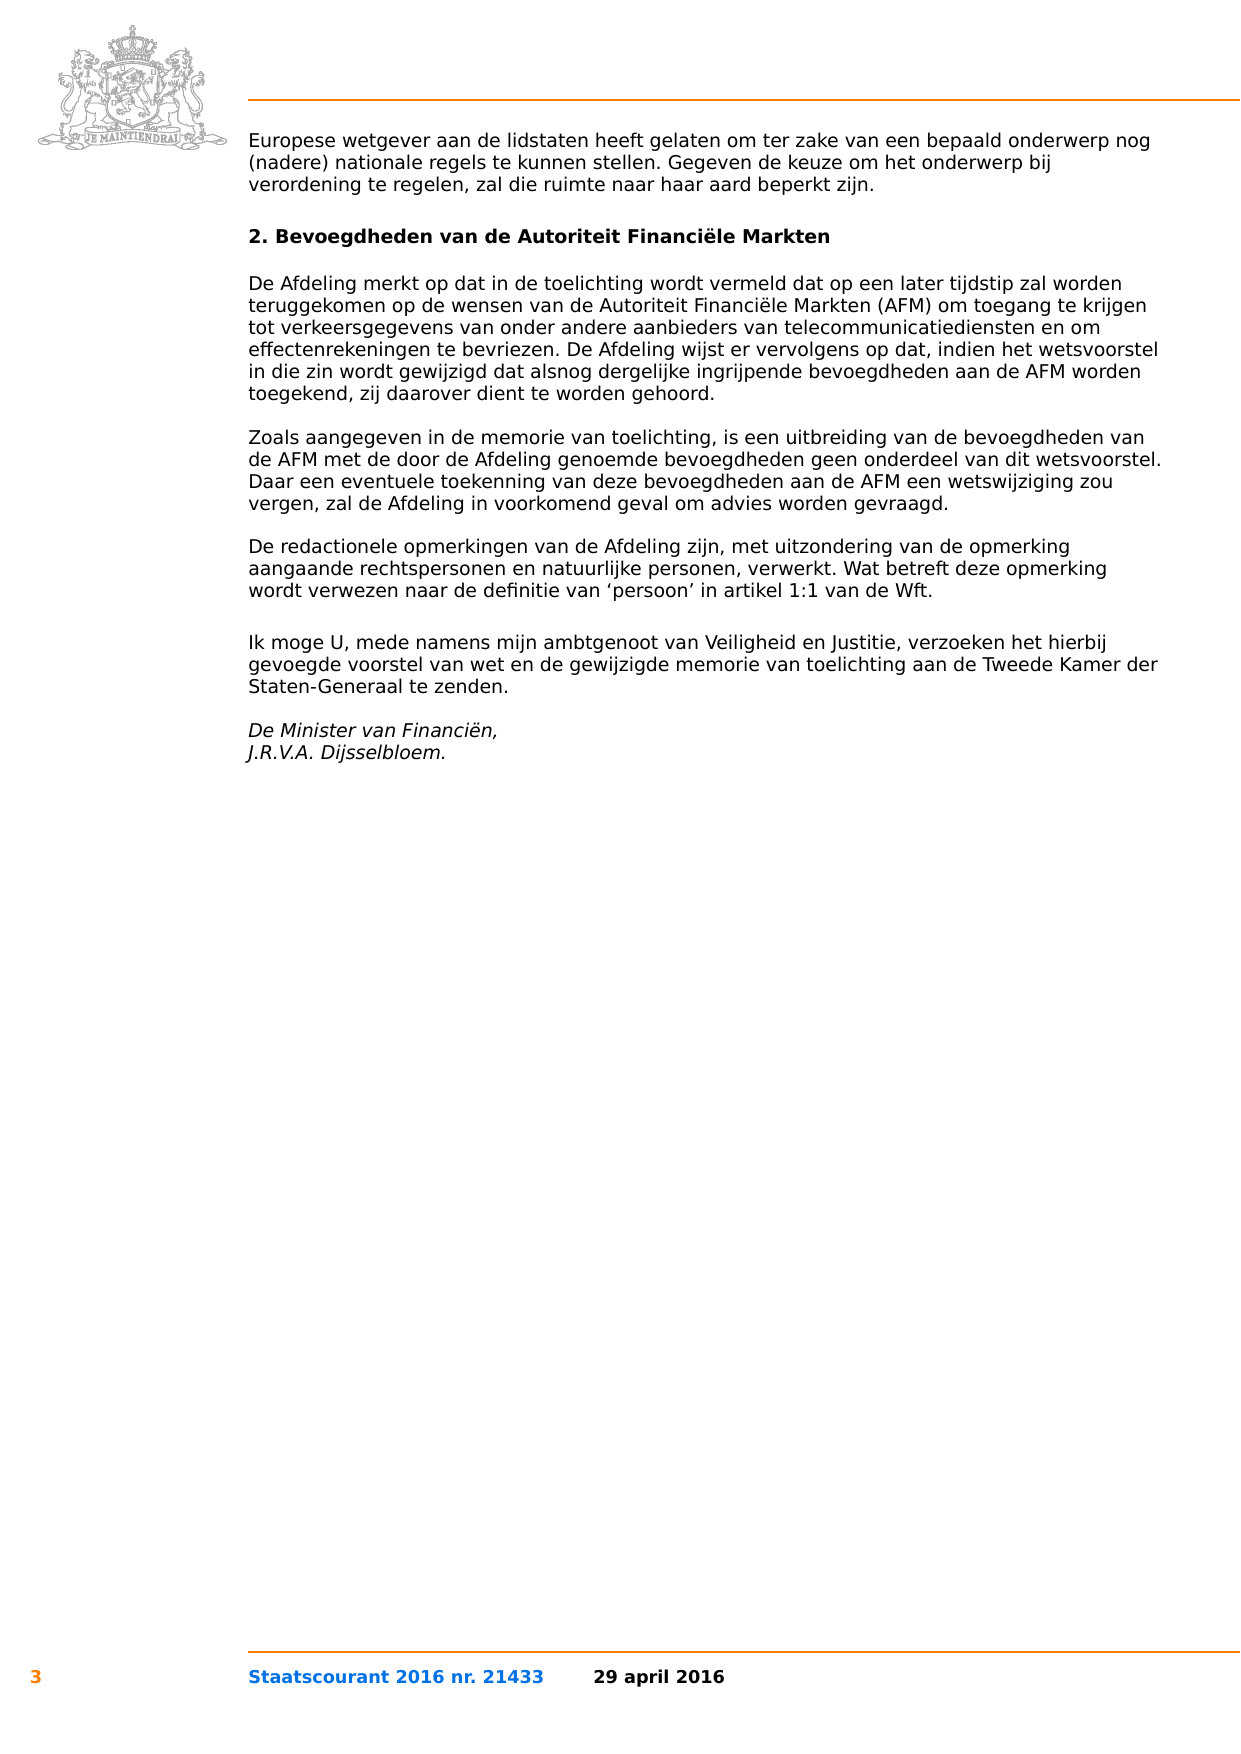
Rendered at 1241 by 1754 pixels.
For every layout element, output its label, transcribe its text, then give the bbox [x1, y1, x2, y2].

picture [38, 25, 227, 150]
subtitle 2. Bevoegdheden van de Autoriteit Financiële Markten [248, 226, 1163, 248]
text De Minister van Financiën, J.R.V.A. Dijsselbloem. [248, 720, 1163, 764]
text Zoals aangegeven in de memorie van toelichting, is een uitbreiding van de bevoegdheden van de AFM met de door de Afdeling genoemde bevoegdheden geen onderdeel van dit wetsvoorstel. Daar een eventuele toekenning van deze bevoegdheden aan de AFM een wetswijziging zou vergen, zal de Afdeling in voorkomend geval om advies worden gevraagd. [248, 427, 1163, 514]
text Europese wetgever aan de lidstaten heeft gelaten om ter zake van een bepaald onderwerp nog (nadere) nationale regels te kunnen stellen. Gegeven de keuze om het onderwerp bij verordening te regelen, zal die ruimte naar haar aard beperkt zijn. [248, 130, 1163, 196]
text De redactionele opmerkingen van de Afdeling zijn, met uitzondering van de opmerking aangaande rechtspersonen en natuurlijke personen, verwerkt. Wat betreft deze opmerking wordt verwezen naar de definitie van ‘persoon’ in artikel 1:1 van de Wft. [248, 536, 1163, 602]
text De Afdeling merkt op dat in de toelichting wordt vermeld dat op een later tijdstip zal worden teruggekomen op de wensen van de Autoriteit Financiële Markten (AFM) om toegang te krijgen tot verkeersgegevens van onder andere aanbieders van telecommunicatiediensten en om effectenrekeningen te bevriezen. De Afdeling wijst er vervolgens op dat, indien het wetsvoorstel in die zin wordt gewijzigd dat alsnog dergelijke ingrijpende bevoegdheden aan de AFM worden toegekend, zij daarover dient te worden gehoord. [248, 273, 1163, 405]
text Ik moge U, mede namens mijn ambtgenoot van Veiligheid en Justitie, verzoeken het hierbij gevoegde voorstel van wet en de gewijzigde memorie van toelichting aan de Tweede Kamer der Staten-Generaal te zenden. [248, 632, 1163, 698]
